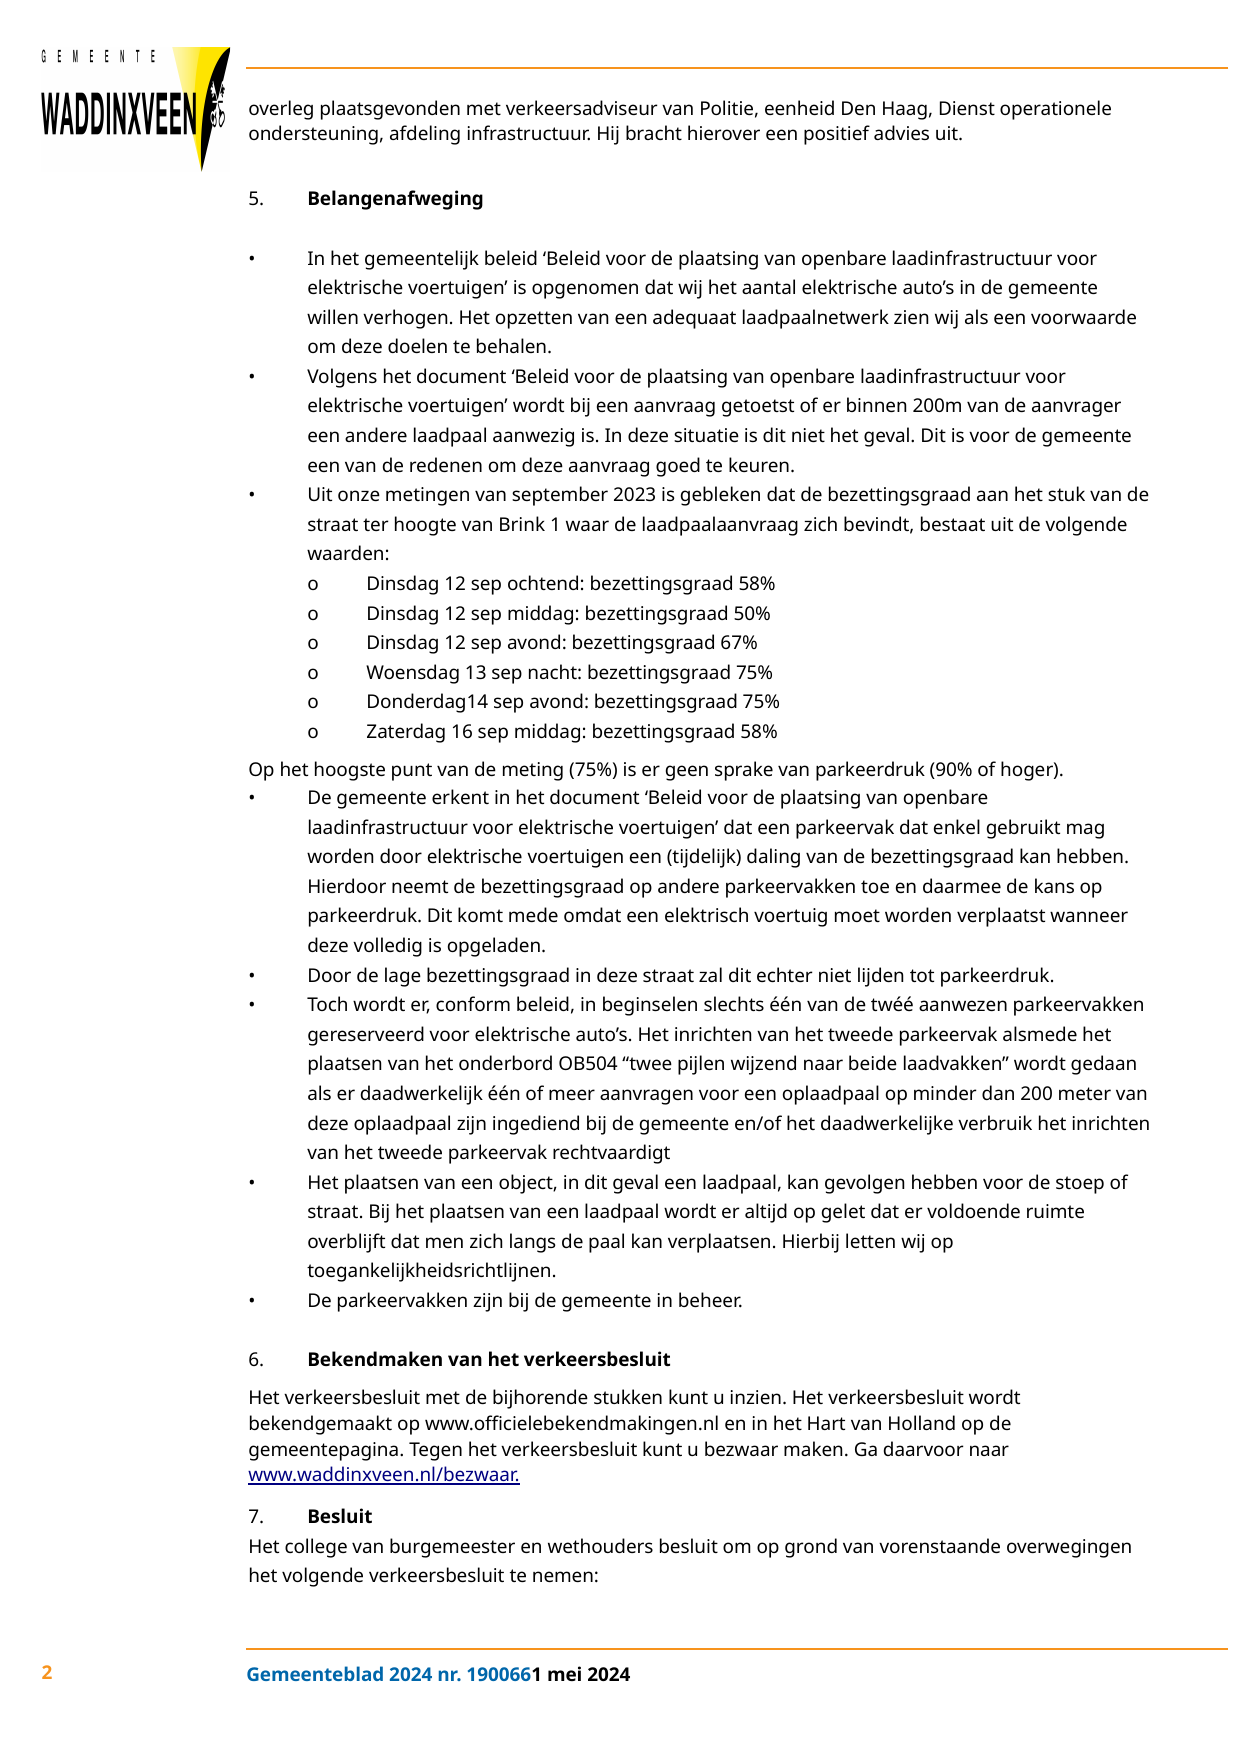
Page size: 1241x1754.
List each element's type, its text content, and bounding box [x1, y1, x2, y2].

list Door de lage bezettingsgraad in deze straat zal dit echter niet lijden tot parkeerdruk. [248, 962, 1152, 987]
text Het verkeersbesluit met de bijhorende stukken kunt u inzien. Het verkeersbesluit wordt bekendgemaakt op www.officielebekendmakingen.nl en in het Hart van Holland op de gemeentepagina. Tegen het verkeersbesluit kunt u bezwaar maken. Ga daarvoor naar www.waddinxveen.nl/bezwaar. [248, 1384, 1152, 1487]
picture [41, 47, 231, 172]
list Besluit [248, 1503, 1152, 1529]
list De gemeente erkent in het document ‘Beleid voor de plaatsing van openbare laadinfrastructuur voor elektrische voertuigen’ dat een parkeervak dat enkel gebruikt mag worden door elektrische voertuigen een (tijdelijk) daling van de bezettingsgraad kan hebben. Hierdoor neemt de bezettingsgraad op andere parkeervakken toe en daarmee de kans op parkeerdruk. Dit komt mede omdat een elektrisch voertuig moet worden verplaatst wanneer deze volledig is opgeladen. [248, 784, 1152, 958]
text overleg plaatsgevonden met verkeersadviseur van Politie, eenheid Den Haag, Dienst operationele ondersteuning, afdeling infrastructuur. Hij bracht hierover een positief advies uit. [248, 95, 1152, 146]
list Belangenafweging [248, 186, 1152, 211]
list Toch wordt er, conform beleid, in beginselen slechts één van de twéé aanwezen parkeervakken gereserveerd voor elektrische auto’s. Het inrichten van het tweede parkeervak alsmede het plaatsen van het onderbord OB504 “twee pijlen wijzend naar beide laadvakken” wordt gedaan als er daadwerkelijk één of meer aanvragen voor een oplaadpaal op minder dan 200 meter van deze oplaadpaal zijn ingediend bij de gemeente en/of het daadwerkelijke verbruik het inrichten van het tweede parkeervak rechtvaardigt [248, 991, 1152, 1165]
text Het college van burgemeester en wethouders besluit om op grond van vorenstaande overwegingen het volgende verkeersbesluit te nemen: [248, 1533, 1152, 1588]
text Op het hoogste punt van de meting (75%) is er geen sprake van parkeerdruk (90% of hoger). [248, 756, 1152, 782]
list Dinsdag 12 sep middag: bezettingsgraad 50% [307, 600, 1152, 625]
list Volgens het document ‘Beleid voor de plaatsing van openbare laadinfrastructuur voor elektrische voertuigen’ wordt bij een aanvraag getoetst of er binnen 200m van de aanvrager een andere laadpaal aanwezig is. In deze situatie is dit niet het geval. Dit is voor de gemeente een van de redenen om deze aanvraag goed te keuren. [248, 363, 1152, 477]
list Uit onze metingen van september 2023 is gebleken dat de bezettingsgraad aan het stuk van de straat ter hoogte van Brink 1 waar de laadpaalaanvraag zich bevindt, bestaat uit de volgende waarden: [248, 481, 1152, 566]
list Het plaatsen van een object, in dit geval een laadpaal, kan gevolgen hebben voor de stoep of straat. Bij het plaatsen van een laadpaal wordt er altijd op gelet dat er voldoende ruimte overblijft dat men zich langs de paal kan verplaatsen. Hierbij letten wij op toegankelijkheidsrichtlijnen. [248, 1169, 1152, 1283]
list In het gemeentelijk beleid ‘Beleid voor de plaatsing van openbare laadinfrastructuur voor elektrische voertuigen’ is opgenomen dat wij het aantal elektrische auto’s in de gemeente willen verhogen. Het opzetten van een adequaat laadpaalnetwerk zien wij als een voorwaarde om deze doelen te behalen. [248, 245, 1152, 359]
list Donderdag14 sep avond: bezettingsgraad 75% [307, 688, 1152, 714]
list Dinsdag 12 sep avond: bezettingsgraad 67% [307, 629, 1152, 655]
list Dinsdag 12 sep ochtend: bezettingsgraad 58% [307, 570, 1152, 596]
list Zaterdag 16 sep middag: bezettingsgraad 58% [307, 718, 1152, 744]
list Bekendmaken van het verkeersbesluit [248, 1346, 1152, 1372]
list Woensdag 13 sep nacht: bezettingsgraad 75% [307, 659, 1152, 684]
list De parkeervakken zijn bij de gemeente in beheer. [248, 1287, 1152, 1313]
